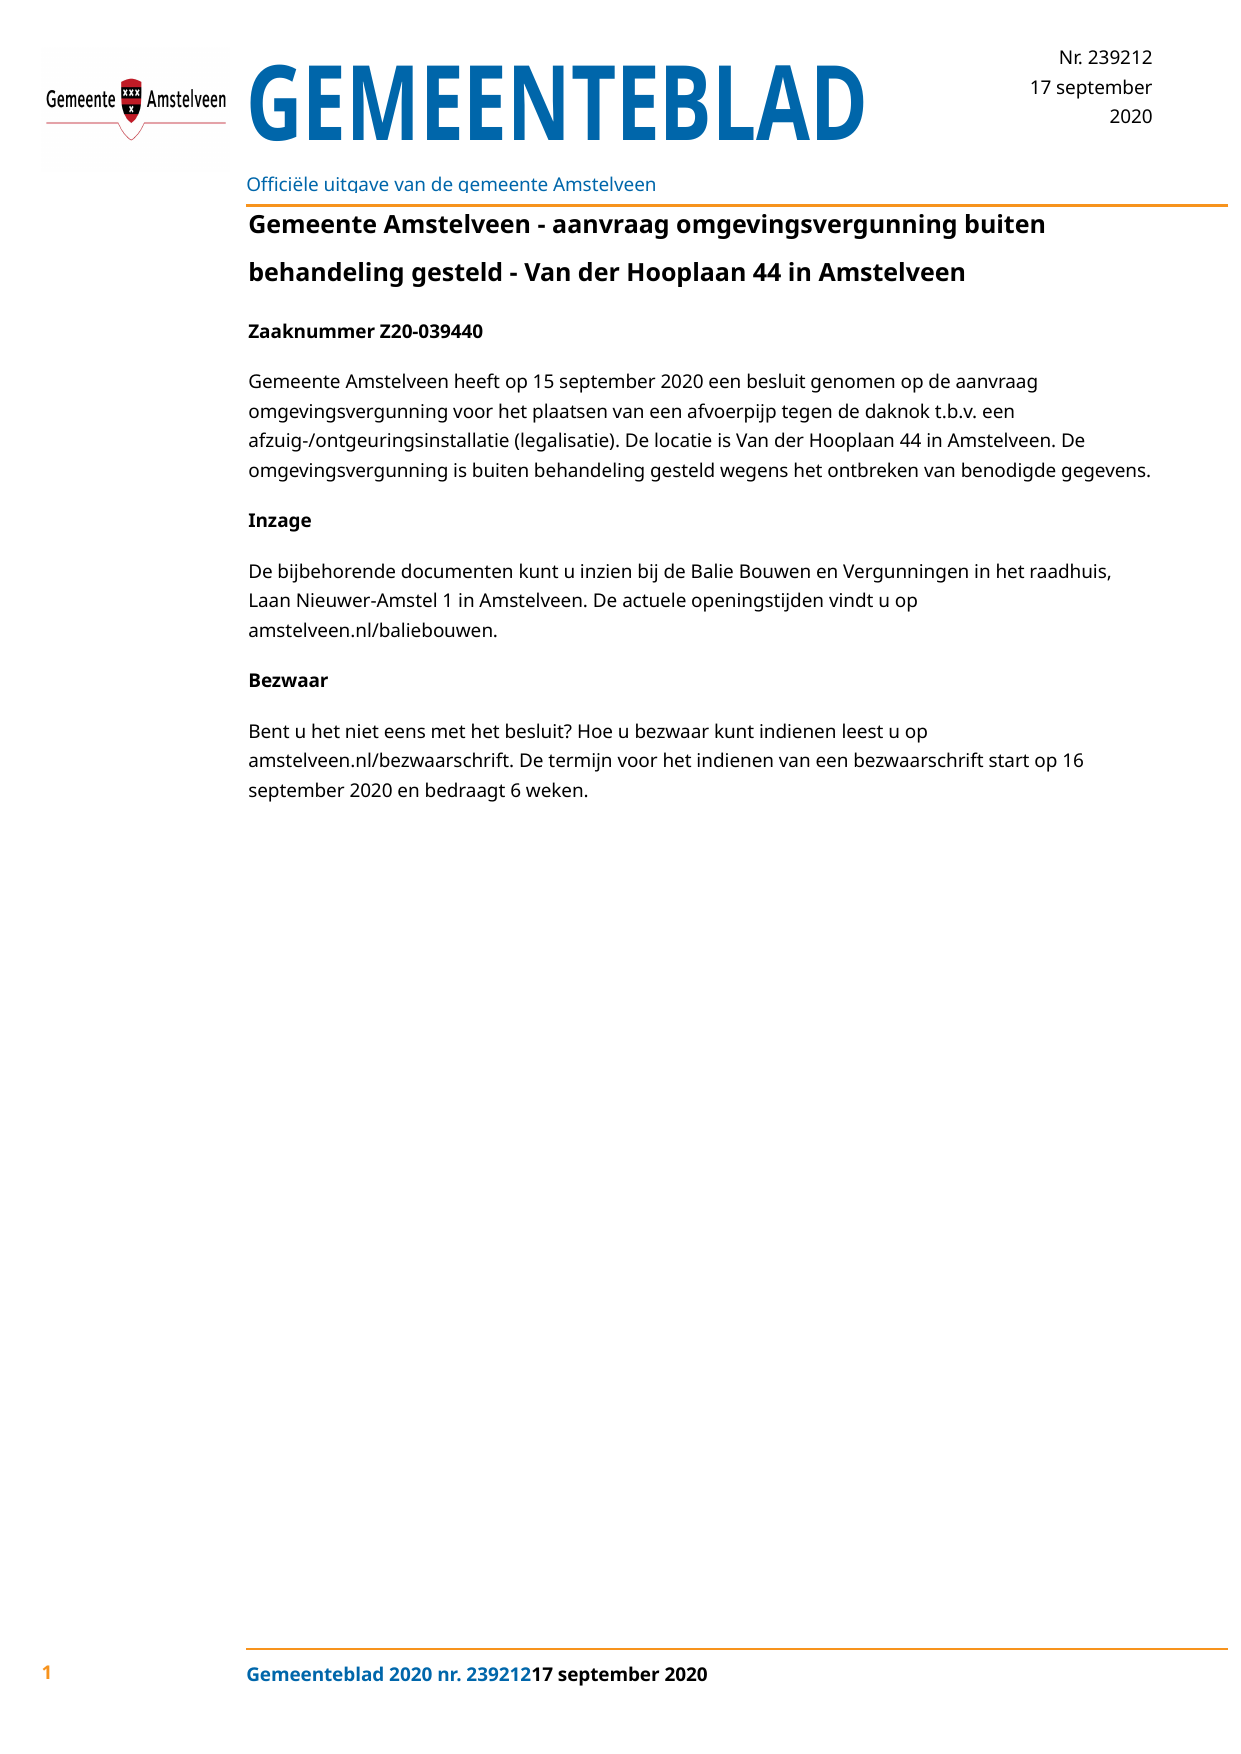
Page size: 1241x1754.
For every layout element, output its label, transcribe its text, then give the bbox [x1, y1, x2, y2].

text Gemeente Amstelveen heeft op 15 september 2020 een besluit genomen op de aanvraag omgevingsvergunning voor het plaatsen van een afvoerpijp tegen de daknok t.b.v. een afzuig-/ontgeuringsinstallatie (legalisatie). De locatie is Van der Hooplaan 44 in Amstelveen. De omgevingsvergunning is buiten behandeling gesteld wegens het ontbreken van benodigde gegevens. [248, 368, 1152, 483]
text Bent u het niet eens met het besluit? Hoe u bezwaar kunt indienen leest u op amstelveen.nl/bezwaarschrift. De termijn voor het indienen van een bezwaarschrift start op 16 september 2020 en bedraagt 6 weken. [248, 718, 1152, 803]
picture [41, 47, 231, 172]
text Inzage [248, 507, 1152, 533]
text Gemeente Amstelveen - aanvraag omgevingsvergunning buiten behandeling gesteld - Van der Hooplaan 44 in Amstelveen [248, 207, 1152, 288]
text De bijbehorende documenten kunt u inzien bij de Balie Bouwen en Vergunningen in het raadhuis, Laan Nieuwer-Amstel 1 in Amstelveen. De actuele openingstijden vindt u op amstelveen.nl/baliebouwen. [248, 558, 1152, 643]
text Zaaknummer Z20-039440 [248, 318, 1152, 344]
text Bezwaar [248, 667, 1152, 693]
